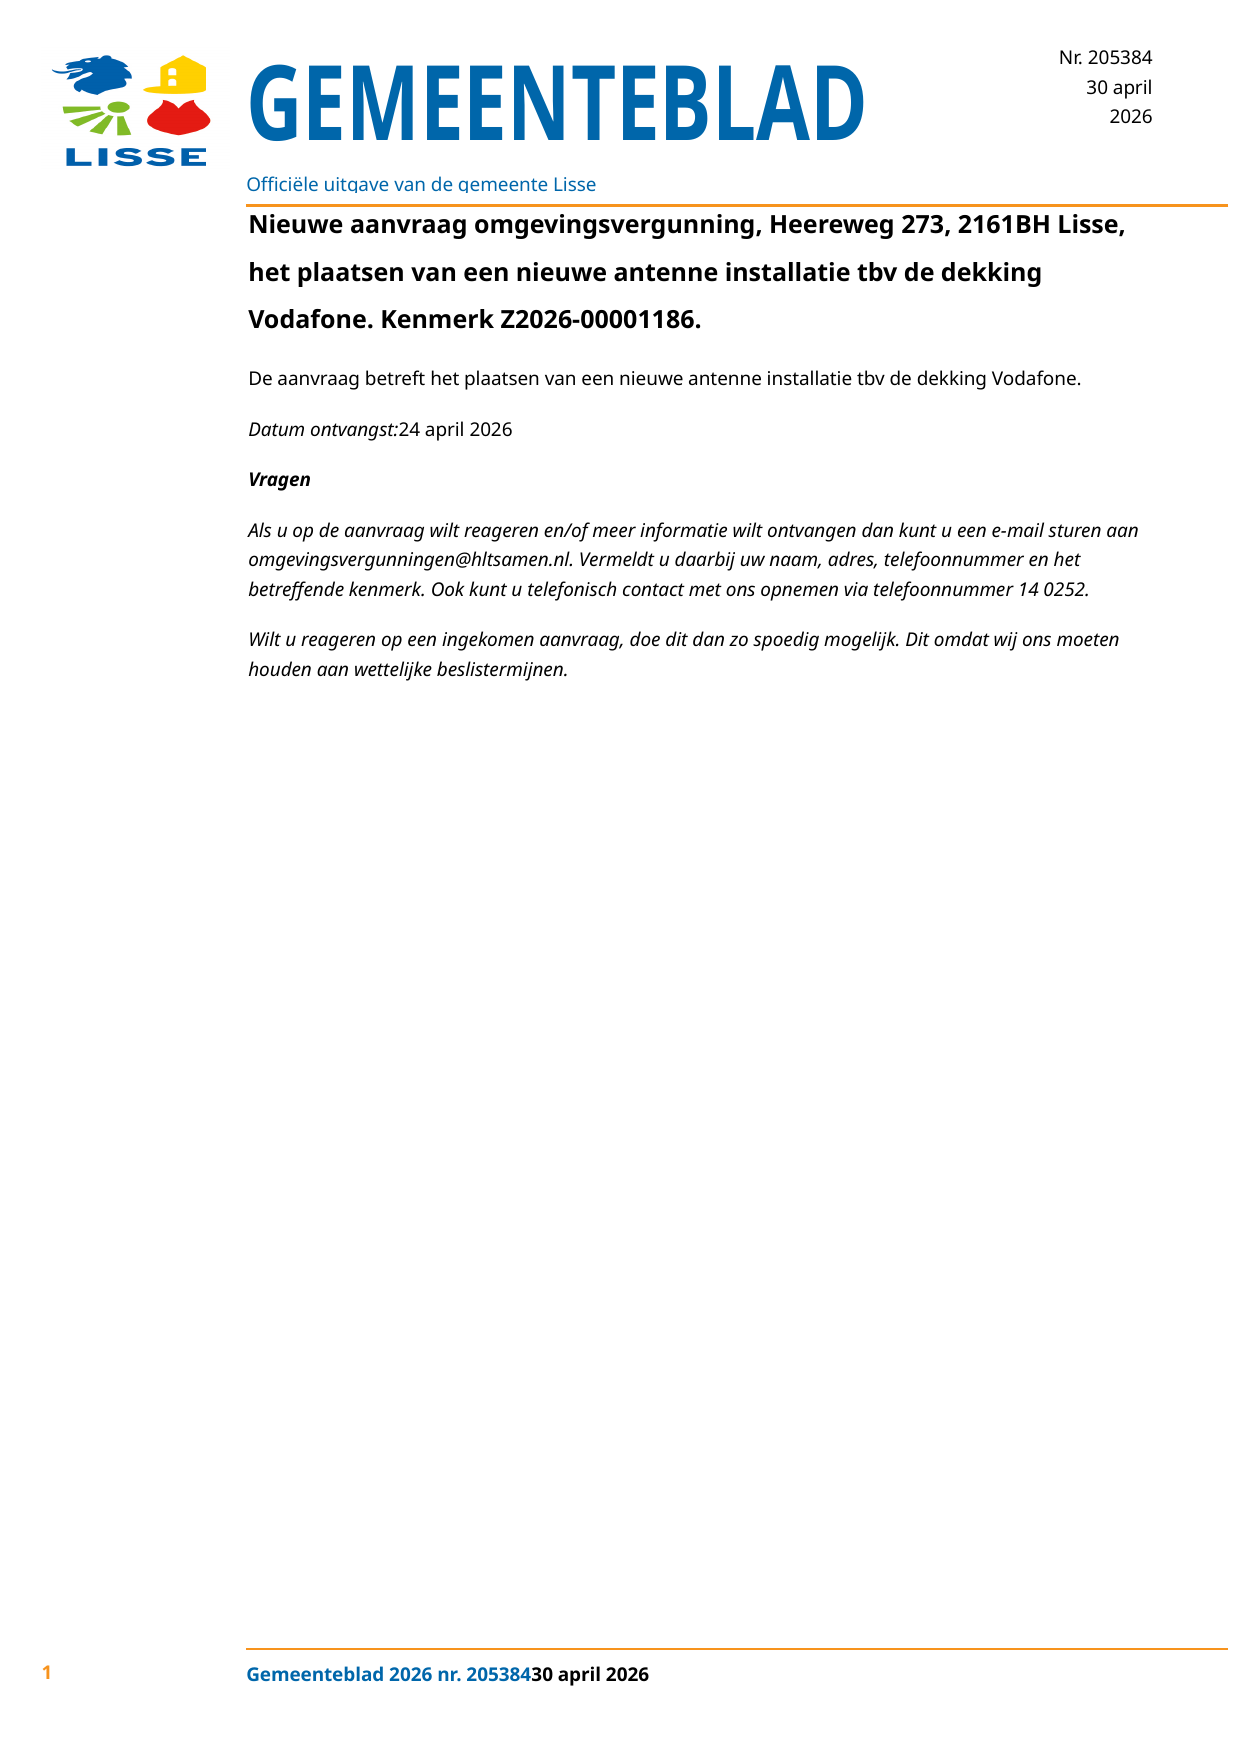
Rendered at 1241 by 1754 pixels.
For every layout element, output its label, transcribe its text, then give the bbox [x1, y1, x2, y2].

picture [41, 47, 231, 172]
text Vragen [248, 466, 1152, 492]
text Nieuwe aanvraag omgevingsvergunning, Heereweg 273, 2161BH Lisse, het plaatsen van een nieuwe antenne installatie tbv de dekking Vodafone. Kenmerk Z2026-00001186. [248, 207, 1152, 336]
text Als u op de aanvraag wilt reageren en/of meer informatie wilt ontvangen dan kunt u een e-mail sturen aan omgevingsvergunningen@hltsamen.nl. Vermeldt u daarbij uw naam, adres, telefoonnummer en het betreffende kenmerk. Ook kunt u telefonisch contact met ons opnemen via telefoonnummer 14 0252. [248, 517, 1152, 602]
text Datum ontvangst:24 april 2026 [248, 416, 1152, 442]
text Wilt u reageren op een ingekomen aanvraag, doe dit dan zo spoedig mogelijk. Dit omdat wij ons moeten houden aan wettelijke beslistermijnen. [248, 626, 1152, 682]
text De aanvraag betreft het plaatsen van een nieuwe antenne installatie tbv de dekking Vodafone. [248, 366, 1152, 391]
